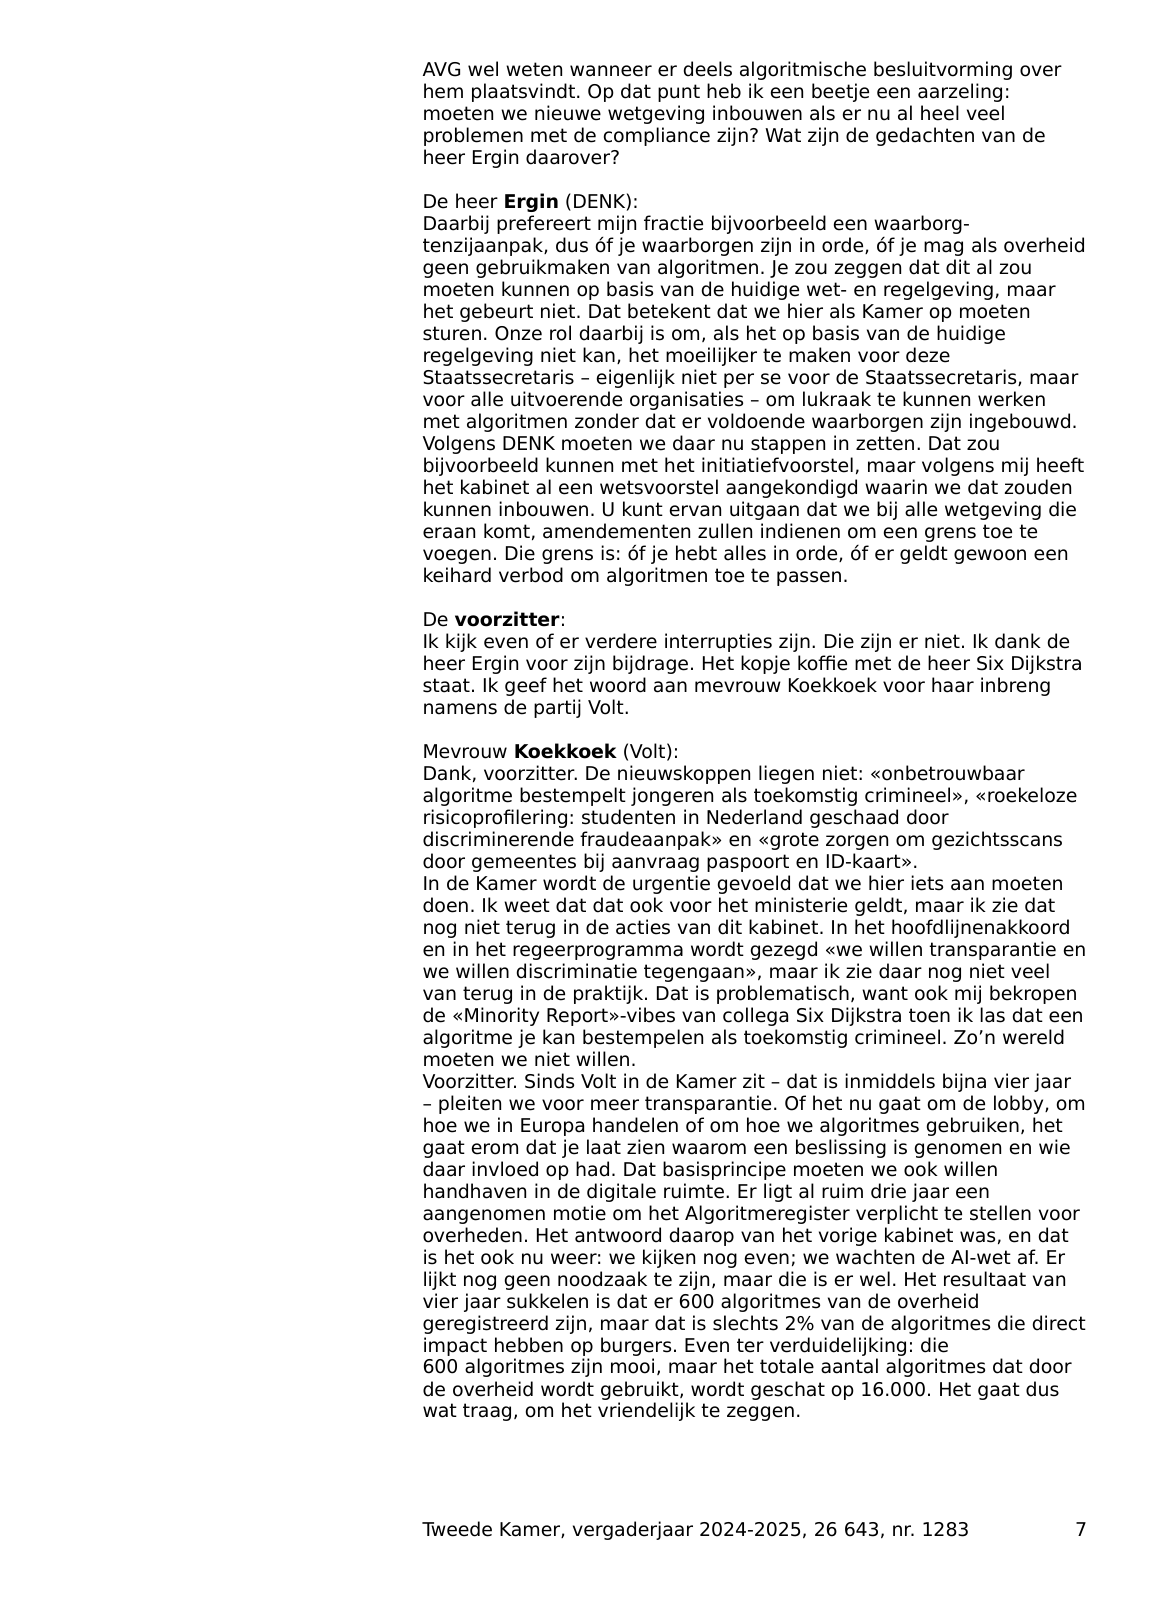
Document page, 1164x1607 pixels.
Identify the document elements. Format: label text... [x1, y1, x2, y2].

text In de Kamer wordt de urgentie gevoeld dat we hier iets aan moeten doen. Ik weet dat dat ook voor het ministerie geldt, maar ik zie dat nog niet terug in de acties van dit kabinet. In het hoofdlijnenakkoord en in het regeerprogramma wordt gezegd «we willen transparantie en we willen discriminatie tegengaan», maar ik zie daar nog niet veel van terug in de praktijk. Dat is problematisch, want ook mij bekropen de «Minority Report»-vibes van collega Six Dijkstra toen ik las dat een algoritme je kan bestempelen als toekomstig crimineel. Zo’n wereld moeten we niet willen. [422, 873, 1087, 1071]
text Voorzitter. Sinds Volt in de Kamer zit – dat is inmiddels bijna vier jaar – pleiten we voor meer transparantie. Of het nu gaat om de lobby, om hoe we in Europa handelen of om hoe we algoritmes gebruiken, het gaat erom dat je laat zien waarom een beslissing is genomen en wie daar invloed op had. Dat basisprincipe moeten we ook willen handhaven in de digitale ruimte. Er ligt al ruim drie jaar een aangenomen motie om het Algoritmeregister verplicht te stellen voor overheden. Het antwoord daarop van het vorige kabinet was, en dat is het ook nu weer: we kijken nog even; we wachten de AI-wet af. Er lijkt nog geen noodzaak te zijn, maar die is er wel. Het resultaat van vier jaar sukkelen is dat er 600 algoritmes van de overheid geregistreerd zijn, maar dat is slechts 2% van de algoritmes die direct impact hebben op burgers. Even ter verduidelijking: die 600 algoritmes zijn mooi, maar het totale aantal algoritmes dat door de overheid wordt gebruikt, wordt geschat op 16.000. Het gaat dus wat traag, om het vriendelijk te zeggen. [422, 1071, 1087, 1422]
text Daarbij prefereert mijn fractie bijvoorbeeld een waarborg-tenzijaanpak, dus óf je waarborgen zijn in orde, óf je mag als overheid geen gebruikmaken van algoritmen. Je zou zeggen dat dit al zou moeten kunnen op basis van de huidige wet- en regelgeving, maar het gebeurt niet. Dat betekent dat we hier als Kamer op moeten sturen. Onze rol daarbij is om, als het op basis van de huidige regelgeving niet kan, het moeilijker te maken voor deze Staatssecretaris – eigenlijk niet per se voor de Staatssecretaris, maar voor alle uitvoerende organisaties – om lukraak te kunnen werken met algoritmen zonder dat er voldoende waarborgen zijn ingebouwd. Volgens DENK moeten we daar nu stappen in zetten. Dat zou bijvoorbeeld kunnen met het initiatiefvoorstel, maar volgens mij heeft het kabinet al een wetsvoorstel aangekondigd waarin we dat zouden kunnen inbouwen. U kunt ervan uitgaan dat we bij alle wetgeving die eraan komt, amendementen zullen indienen om een grens toe te voegen. Die grens is: óf je hebt alles in orde, óf er geldt gewoon een keihard verbod om algoritmen toe te passen. [422, 213, 1087, 587]
text Ik kijk even of er verdere interrupties zijn. Die zijn er niet. Ik dank de heer Ergin voor zijn bijdrage. Het kopje koffie met de heer Six Dijkstra staat. Ik geef het woord aan mevrouw Koekkoek voor haar inbreng namens de partij Volt. [422, 631, 1087, 719]
text Dank, voorzitter. De nieuwskoppen liegen niet: «onbetrouwbaar algoritme bestempelt jongeren als toekomstig crimineel», «roekeloze risicoprofilering: studenten in Nederland geschaad door discriminerende fraudeaanpak» en «grote zorgen om gezichtsscans door gemeentes bij aanvraag paspoort en ID-kaart». [422, 763, 1087, 873]
text De voorzitter: [422, 609, 1087, 631]
text De heer Ergin (DENK): [422, 191, 1087, 213]
text Mevrouw Koekkoek (Volt): [422, 741, 1087, 763]
text AVG wel weten wanneer er deels algoritmische besluitvorming over hem plaatsvindt. Op dat punt heb ik een beetje een aarzeling: moeten we nieuwe wetgeving inbouwen als er nu al heel veel problemen met de compliance zijn? Wat zijn de gedachten van de heer Ergin daarover? [422, 59, 1087, 169]
